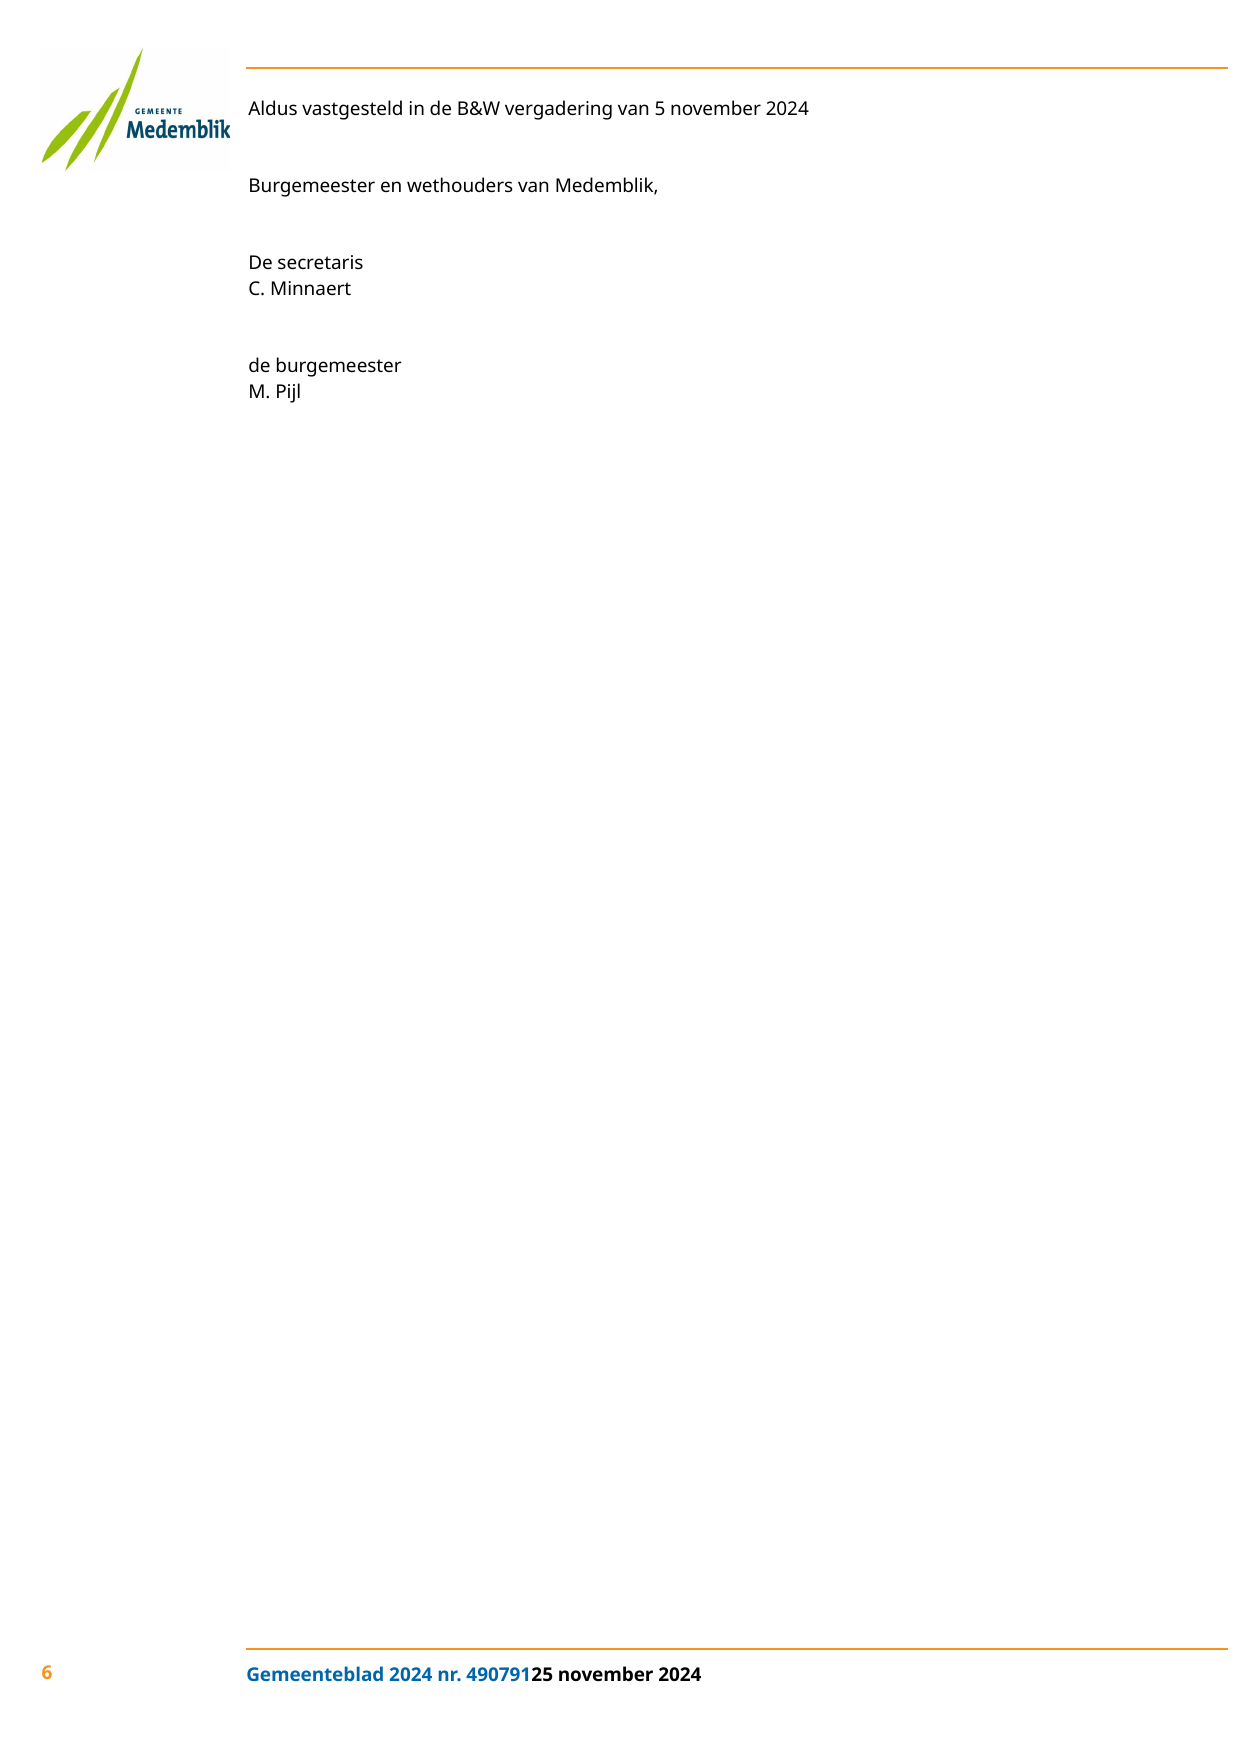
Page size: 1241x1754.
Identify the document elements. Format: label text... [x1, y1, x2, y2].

text de burgemeester [248, 352, 1152, 378]
text M. Pijl [248, 378, 1152, 403]
text Burgemeester en wethouders van Medemblik, [248, 172, 1152, 198]
text C. Minnaert [248, 275, 1152, 301]
picture [41, 47, 231, 172]
text De secretaris [248, 249, 1152, 275]
text Aldus vastgesteld in de B&W vergadering van 5 november 2024 [248, 95, 1152, 121]
